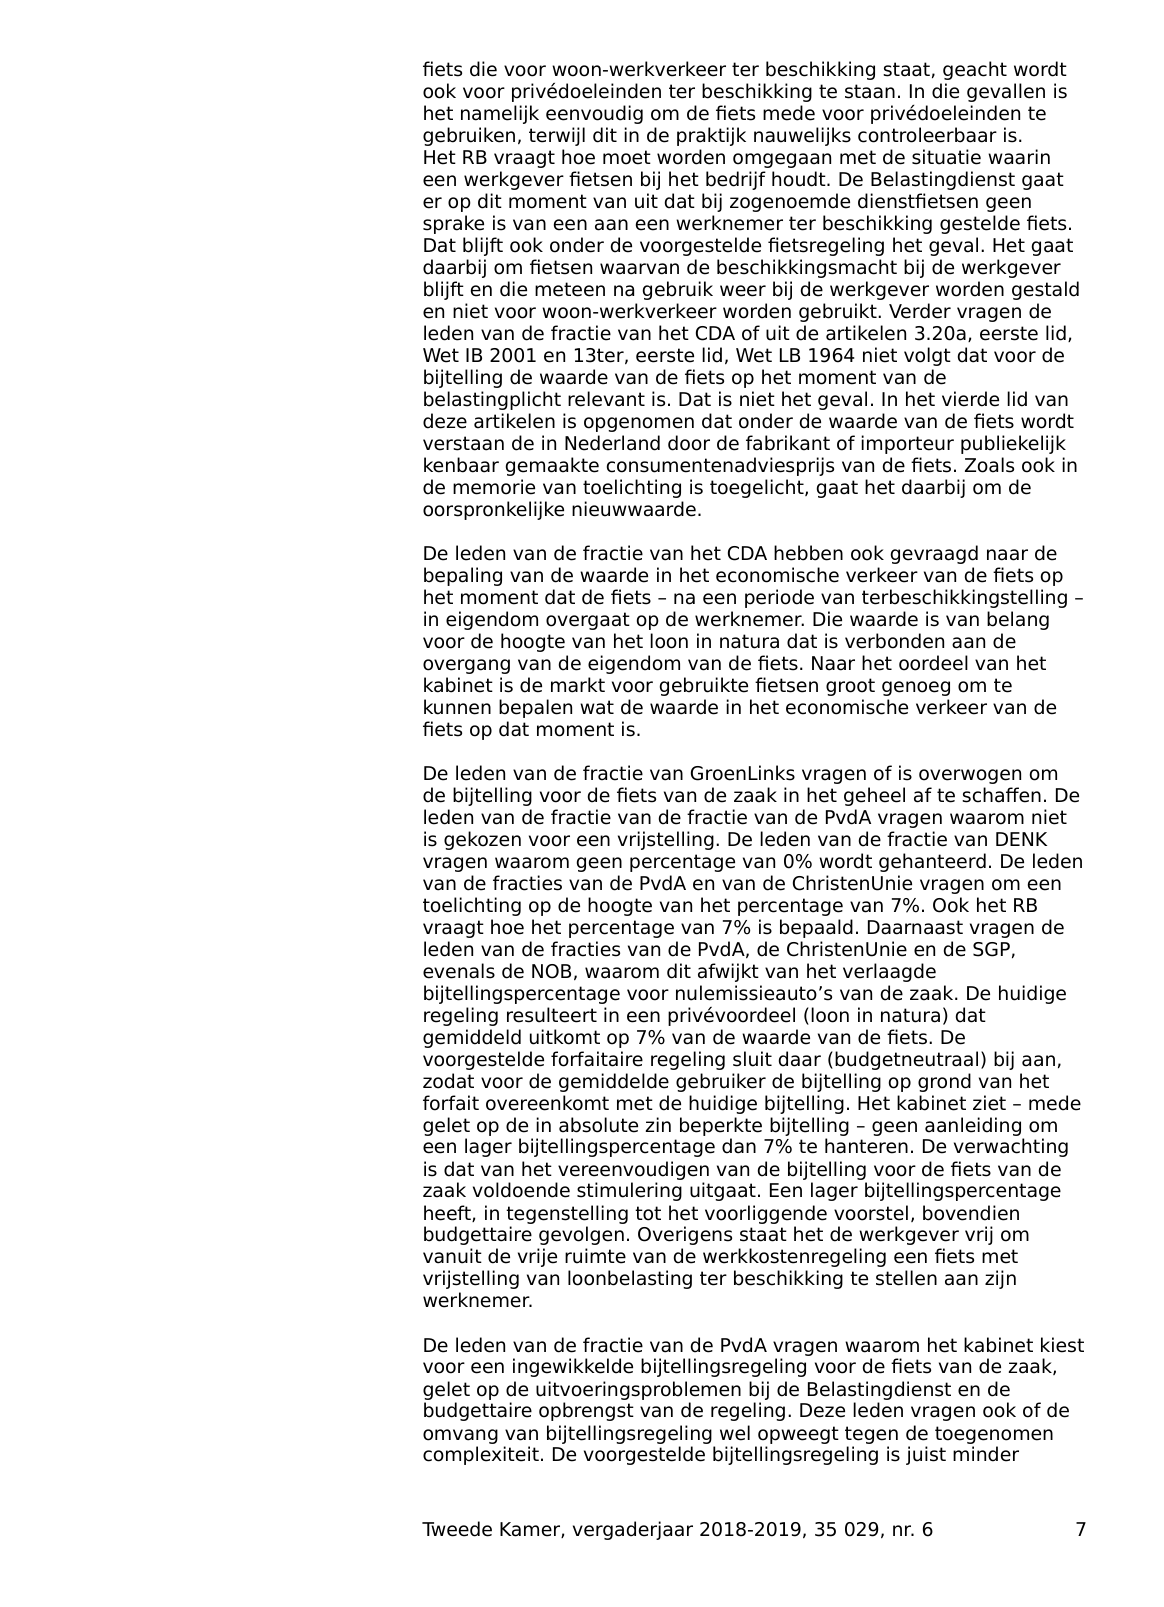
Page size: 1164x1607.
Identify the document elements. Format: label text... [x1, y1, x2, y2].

text De leden van de fractie van GroenLinks vragen of is overwogen om de bijtelling voor de fiets van de zaak in het geheel af te schaffen. De leden van de fractie van de fractie van de PvdA vragen waarom niet is gekozen voor een vrijstelling. De leden van de fractie van DENK vragen waarom geen percentage van 0% wordt gehanteerd. De leden van de fracties van de PvdA en van de ChristenUnie vragen om een toelichting op de hoogte van het percentage van 7%. Ook het RB vraagt hoe het percentage van 7% is bepaald. Daarnaast vragen de leden van de fracties van de PvdA, de ChristenUnie en de SGP, evenals de NOB, waarom dit afwijkt van het verlaagde bijtellingspercentage voor nulemissieauto’s van de zaak. De huidige regeling resulteert in een privévoordeel (loon in natura) dat gemiddeld uitkomt op 7% van de waarde van de fiets. De voorgestelde forfaitaire regeling sluit daar (budgetneutraal) bij aan, zodat voor de gemiddelde gebruiker de bijtelling op grond van het forfait overeenkomt met de huidige bijtelling. Het kabinet ziet – mede gelet op de in absolute zin beperkte bijtelling – geen aanleiding om een lager bijtellingspercentage dan 7% te hanteren. De verwachting is dat van het vereenvoudigen van de bijtelling voor de fiets van de zaak voldoende stimulering uitgaat. Een lager bijtellingspercentage heeft, in tegenstelling tot het voorliggende voorstel, bovendien budgettaire gevolgen. Overigens staat het de werkgever vrij om vanuit de vrije ruimte van de werkkostenregeling een fiets met vrijstelling van loonbelasting ter beschikking te stellen aan zijn werknemer. [422, 763, 1087, 1312]
text fiets die voor woon-werkverkeer ter beschikking staat, geacht wordt ook voor privédoeleinden ter beschikking te staan. In die gevallen is het namelijk eenvoudig om de fiets mede voor privédoeleinden te gebruiken, terwijl dit in de praktijk nauwelijks controleerbaar is. [422, 59, 1087, 147]
text De leden van de fractie van de PvdA vragen waarom het kabinet kiest voor een ingewikkelde bijtellingsregeling voor de fiets van de zaak, gelet op de uitvoeringsproblemen bij de Belastingdienst en de budgettaire opbrengst van de regeling. Deze leden vragen ook of de omvang van bijtellingsregeling wel opweegt tegen de toegenomen complexiteit. De voorgestelde bijtellingsregeling is juist minder [422, 1334, 1087, 1466]
text De leden van de fractie van het CDA hebben ook gevraagd naar de bepaling van de waarde in het economische verkeer van de fiets op het moment dat de fiets – na een periode van terbeschikkingstelling – in eigendom overgaat op de werknemer. Die waarde is van belang voor de hoogte van het loon in natura dat is verbonden aan de overgang van de eigendom van de fiets. Naar het oordeel van het kabinet is de markt voor gebruikte fietsen groot genoeg om te kunnen bepalen wat de waarde in het economische verkeer van de fiets op dat moment is. [422, 543, 1087, 741]
text Het RB vraagt hoe moet worden omgegaan met de situatie waarin een werkgever fietsen bij het bedrijf houdt. De Belastingdienst gaat er op dit moment van uit dat bij zogenoemde dienstfietsen geen sprake is van een aan een werknemer ter beschikking gestelde fiets. Dat blijft ook onder de voorgestelde fietsregeling het geval. Het gaat daarbij om fietsen waarvan de beschikkingsmacht bij de werkgever blijft en die meteen na gebruik weer bij de werkgever worden gestald en niet voor woon-werkverkeer worden gebruikt. Verder vragen de leden van de fractie van het CDA of uit de artikelen 3.20a, eerste lid, Wet IB 2001 en 13ter, eerste lid, Wet LB 1964 niet volgt dat voor de bijtelling de waarde van de fiets op het moment van de belastingplicht relevant is. Dat is niet het geval. In het vierde lid van deze artikelen is opgenomen dat onder de waarde van de fiets wordt verstaan de in Nederland door de fabrikant of importeur publiekelijk kenbaar gemaakte consumentenadviesprijs van de fiets. Zoals ook in de memorie van toelichting is toegelicht, gaat het daarbij om de oorspronkelijke nieuwwaarde. [422, 147, 1087, 521]
